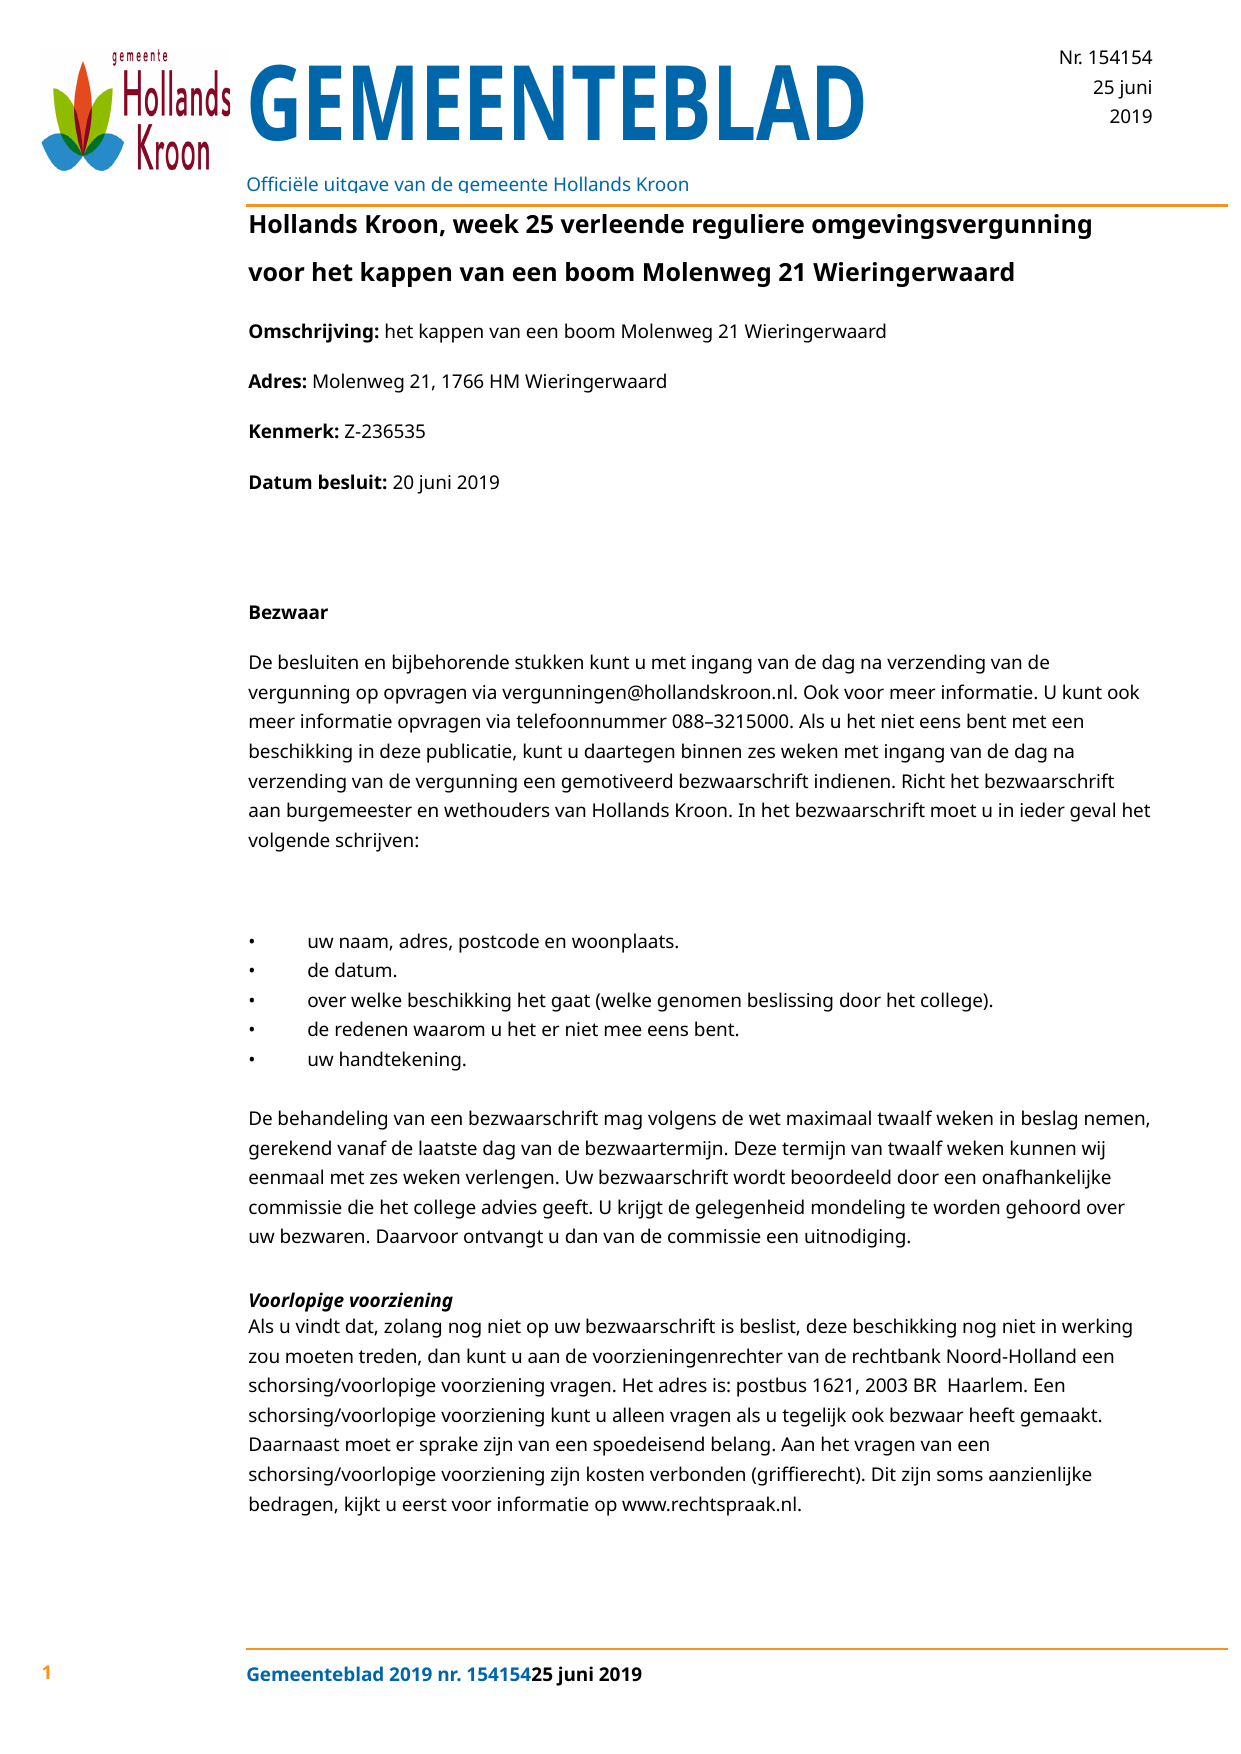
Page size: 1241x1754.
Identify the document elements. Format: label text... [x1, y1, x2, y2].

table_header Datum besluit: 20 juni 2019 [248, 469, 700, 495]
text De behandeling van een bezwaarschrift mag volgens de wet maximaal twaalf weken in beslag nemen, gerekend vanaf de laatste dag van de bezwaartermijn. Deze termijn van twaalf weken kunnen wij eenmaal met zes weken verlengen. Uw bezwaarschrift wordt beoordeeld door een onafhankelijke commissie die het college advies geeft. U krijgt de gelegenheid mondeling te worden gehoord over uw bezwaren. Daarvoor ontvangt u dan van de commissie een uitnodiging. [248, 1105, 1152, 1249]
text Adres: Molenweg 21, 1766 HM Wieringerwaard [248, 368, 1152, 394]
table_header [700, 469, 1152, 495]
list over welke beschikking het gaat (welke genomen beslissing door het college). [248, 987, 1152, 1013]
text Omschrijving: het kappen van een boom Molenweg 21 Wieringerwaard [248, 318, 1152, 344]
text De besluiten en bijbehorende stukken kunt u met ingang van de dag na verzending van de vergunning op opvragen via vergunningen@hollandskroon.nl. Ook voor meer informatie. U kunt ook meer informatie opvragen via telefoonnummer 088–3215000. Als u het niet eens bent met een beschikking in deze publicatie, kunt u daartegen binnen zes weken met ingang van de dag na verzending van de vergunning een gemotiveerd bezwaarschrift indienen. Richt het bezwaarschrift aan burgemeester en wethouders van Hollands Kroon. In het bezwaarschrift moet u in ieder geval het volgende schrijven: [248, 649, 1152, 853]
list de redenen waarom u het er niet mee eens bent. [248, 1017, 1152, 1042]
list uw naam, adres, postcode en woonplaats. [248, 928, 1152, 953]
list uw handtekening. [248, 1046, 1152, 1072]
list de datum. [248, 957, 1152, 983]
text Als u vindt dat, zolang nog niet op uw bezwaarschrift is beslist, deze beschikking nog niet in werking zou moeten treden, dan kunt u aan de voorzieningenrechter van de rechtbank Noord-Holland een schorsing/voorlopige voorziening vragen. Het adres is: postbus 1621, 2003 BR Haarlem. Een schorsing/voorlopige voorziening kunt u alleen vragen als u tegelijk ook bezwaar heeft gemaakt. Daarnaast moet er sprake zijn van een spoedeisend belang. Aan het vragen van een schorsing/voorlopige voorziening zijn kosten verbonden (griffierecht). Dit zijn soms aanzienlijke bedragen, kijkt u eerst voor informatie op www.rechtspraak.nl. [248, 1313, 1152, 1517]
picture [41, 47, 231, 172]
text Voorlopige voorziening [248, 1288, 1152, 1313]
text Hollands Kroon, week 25 verleende reguliere omgevingsvergunning voor het kappen van een boom Molenweg 21 Wieringerwaard [248, 207, 1152, 288]
text Kenmerk: Z-236535 [248, 419, 1152, 444]
text Bezwaar [248, 599, 1152, 625]
